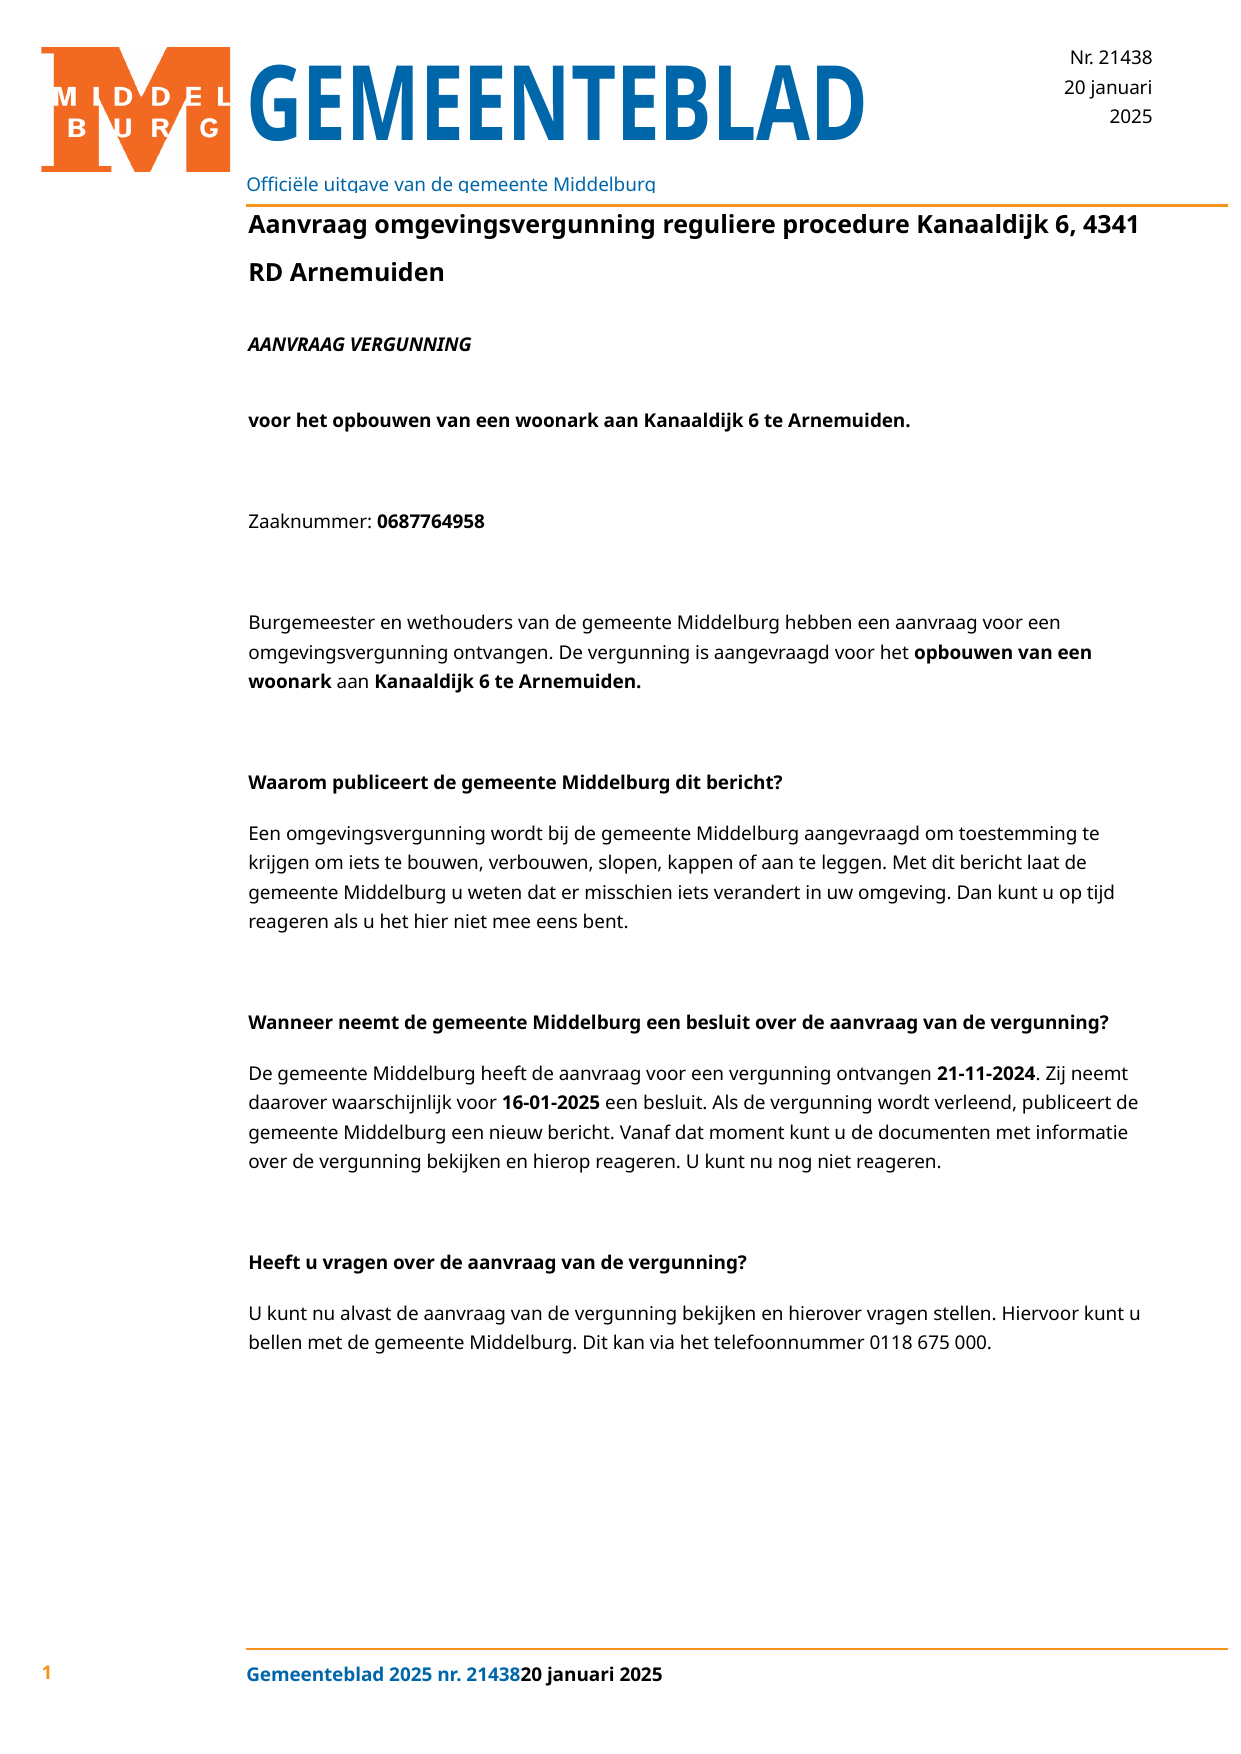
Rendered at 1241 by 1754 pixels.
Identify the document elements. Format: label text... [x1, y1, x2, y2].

text Zaaknummer: 0687764958 [248, 508, 1152, 534]
text Aanvraag omgevingsvergunning reguliere procedure Kanaaldijk 6, 4341 RD Arnemuiden [248, 207, 1152, 288]
text Heeft u vragen over de aanvraag van de vergunning? [248, 1249, 1152, 1275]
text Wanneer neemt de gemeente Middelburg een besluit over de aanvraag van de vergunning? [248, 1009, 1152, 1035]
picture [41, 47, 231, 172]
text Burgemeester en wethouders van de gemeente Middelburg hebben een aanvraag voor een omgevingsvergunning ontvangen. De vergunning is aangevraagd voor het opbouwen van een woonark aan Kanaaldijk 6 te Arnemuiden. [248, 609, 1152, 694]
text voor het opbouwen van een woonark aan Kanaaldijk 6 te Arnemuiden. [248, 408, 1152, 433]
text U kunt nu alvast de aanvraag van de vergunning bekijken en hierover vragen stellen. Hiervoor kunt u bellen met de gemeente Middelburg. Dit kan via het telefoonnummer 0118 675 000. [248, 1300, 1152, 1355]
text Een omgevingsvergunning wordt bij de gemeente Middelburg aangevraagd om toestemming te krijgen om iets te bouwen, verbouwen, slopen, kappen of aan te leggen. Met dit bericht laat de gemeente Middelburg u weten dat er misschien iets verandert in uw omgeving. Dan kunt u op tijd reageren als u het hier niet mee eens bent. [248, 820, 1152, 934]
text AANVRAAG VERGUNNING [248, 331, 1152, 357]
text Waarom publiceert de gemeente Middelburg dit bericht? [248, 769, 1152, 795]
text De gemeente Middelburg heeft de aanvraag voor een vergunning ontvangen 21-11-2024. Zij neemt daarover waarschijnlijk voor 16-01-2025 een besluit. Als de vergunning wordt verleend, publiceert de gemeente Middelburg een nieuw bericht. Vanaf dat moment kunt u de documenten met informatie over de vergunning bekijken en hierop reageren. U kunt nu nog niet reageren. [248, 1060, 1152, 1174]
